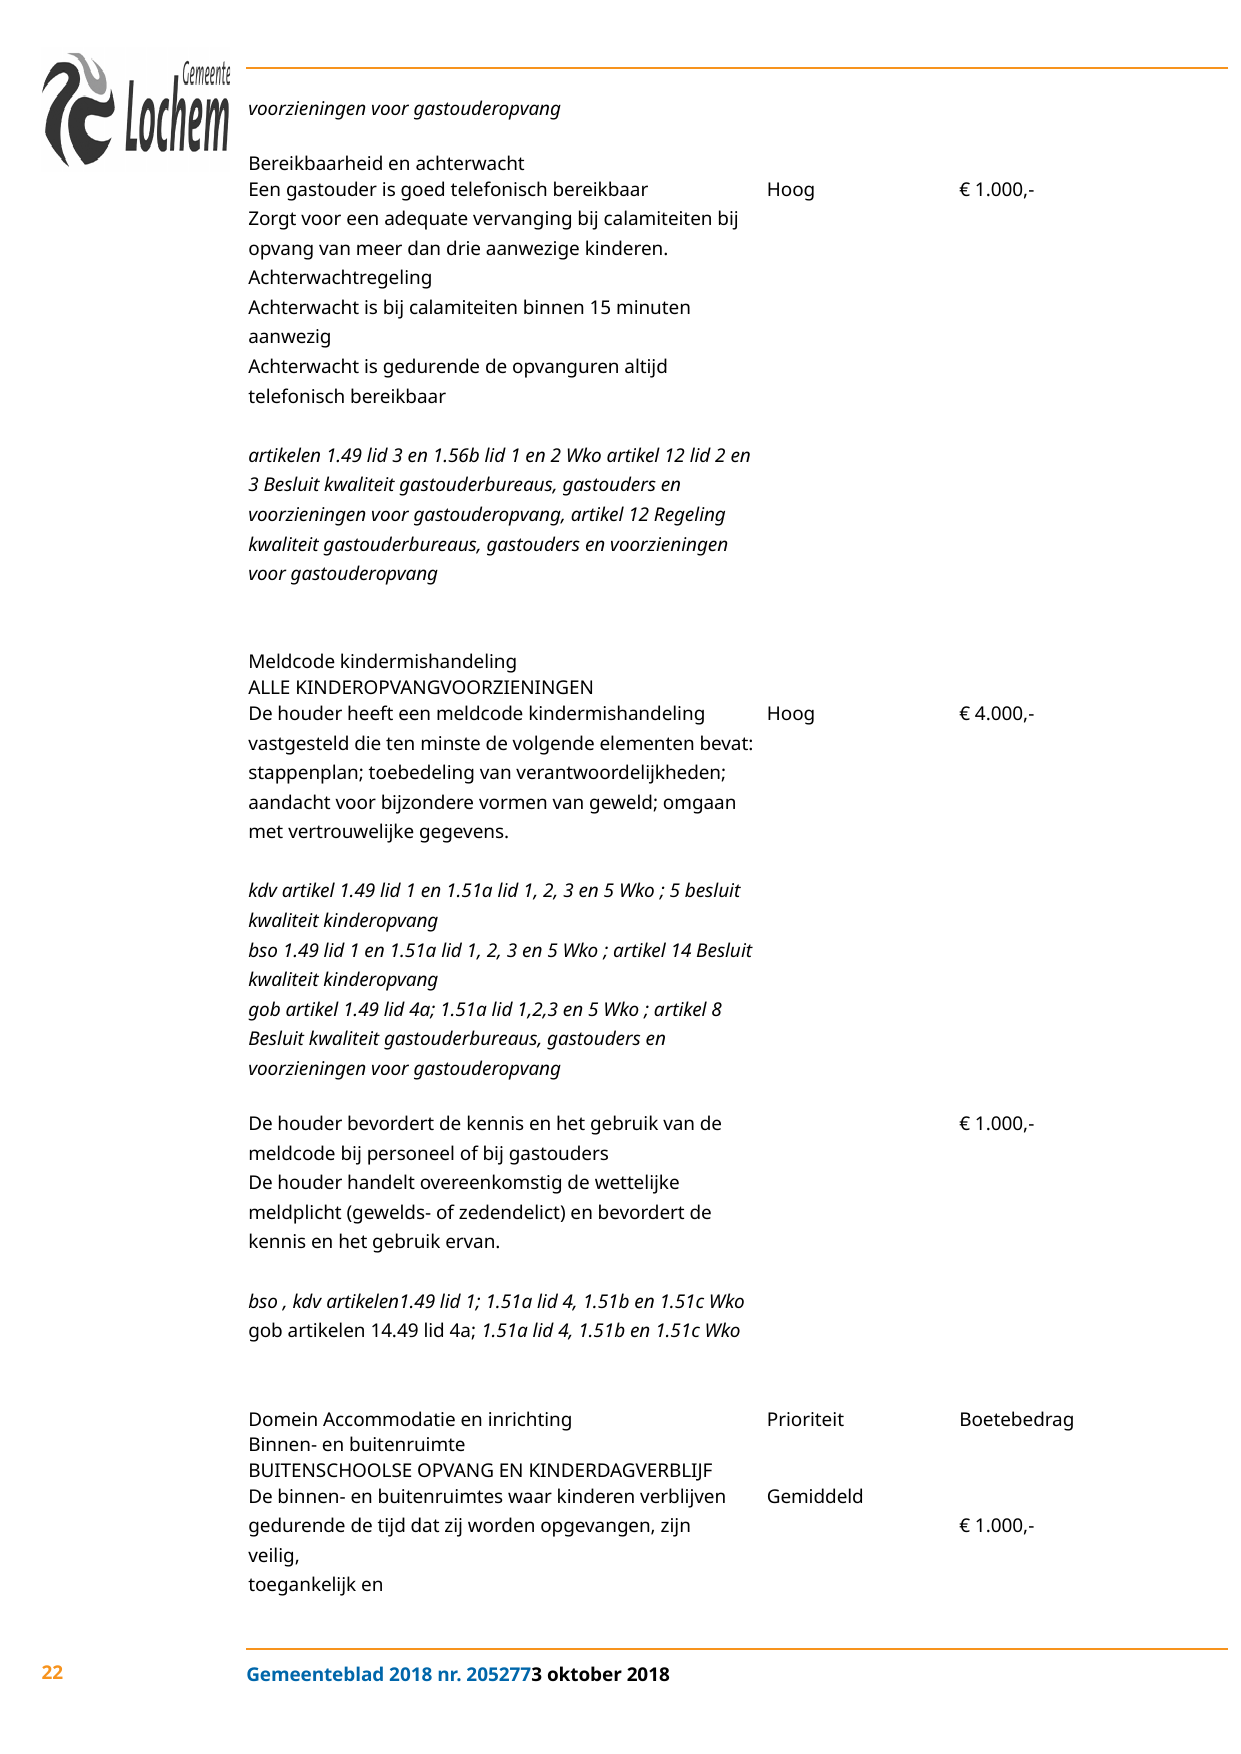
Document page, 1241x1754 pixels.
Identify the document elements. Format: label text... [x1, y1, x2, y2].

picture [41, 47, 231, 172]
table_cell Een gastouder is goed telefonisch bereikbaar Zorgt voor een adequate vervanging bij calamiteiten bij opvang van meer dan drie aanwezige kinderen. Achterwachtregeling Achterwacht is bij calamiteiten binnen 15 minuten aanwezig Achterwacht is gedurende de opvanguren altijd telefonisch bereikbaar artikelen 1.49 lid 3 en 1.56b lid 1 en 2 Wko artikel 12 lid 2 en 3 Besluit kwaliteit gastouderbureaus, gastouders en voorzieningen voor gastouderopvang, artikel 12 Regeling kwaliteit gastouderbureaus, gastouders en voorzieningen voor gastouderopvang [248, 176, 767, 616]
table_cell [767, 95, 959, 150]
table_cell Hoog [767, 176, 959, 616]
table_cell [959, 95, 1152, 150]
table_cell [767, 1110, 959, 1343]
table_cell De houder heeft een meldcode kindermishandeling vastgesteld die ten minste de volgende elementen bevat: stappenplan; toebedeling van verantwoordelijkheden; aandacht voor bijzondere vormen van geweld; omgaan met vertrouwelijke gegevens. kdv artikel 1.49 lid 1 en 1.51a lid 1, 2, 3 en 5 Wko ; 5 besluit kwaliteit kinderopvang bso 1.49 lid 1 en 1.51a lid 1, 2, 3 en 5 Wko ; artikel 14 Besluit kwaliteit kinderopvang gob artikel 1.49 lid 4a; 1.51a lid 1,2,3 en 5 Wko ; artikel 8 Besluit kwaliteit gastouderbureaus, gastouders en voorzieningen voor gastouderopvang [248, 700, 767, 1110]
table_cell BUITENSCHOOLSE OPVANG EN KINDERDAGVERBLIJF [248, 1457, 1152, 1483]
table_header Boetebedrag [959, 1406, 1152, 1431]
table_cell € 1.000,- [959, 1483, 1152, 1597]
table_cell De houder bevordert de kennis en het gebruik van de meldcode bij personeel of bij gastouders De houder handelt overeenkomstig de wettelijke meldplicht (gewelds- of zedendelict) en bevordert de kennis en het gebruik ervan. bso , kdv artikelen1.49 lid 1; 1.51a lid 4, 1.51b en 1.51c Wko gob artikelen 14.49 lid 4a; 1.51a lid 4, 1.51b en 1.51c Wko [248, 1110, 767, 1343]
table_header Meldcode kindermishandeling [248, 649, 1152, 674]
table_cell De binnen- en buitenruimtes waar kinderen verblijven gedurende de tijd dat zij worden opgevangen, zijn veilig, toegankelijk en [248, 1483, 767, 1597]
table_cell Bereikbaarheid en achterwacht [248, 150, 1152, 176]
table_cell Gemiddeld [767, 1483, 959, 1597]
table_cell € 4.000,- [959, 700, 1152, 1110]
table_cell € 1.000,- [959, 1110, 1152, 1343]
table_header Domein Accommodatie en inrichting [248, 1406, 767, 1431]
table_cell voorzieningen voor gastouderopvang [248, 95, 767, 150]
table_header Prioriteit [767, 1406, 959, 1431]
table_cell ALLE KINDEROPVANGVOORZIENINGEN [248, 674, 1152, 700]
table_cell Hoog [767, 700, 959, 1110]
table_cell € 1.000,- [959, 176, 1152, 616]
table_cell Binnen- en buitenruimte [248, 1431, 1152, 1457]
